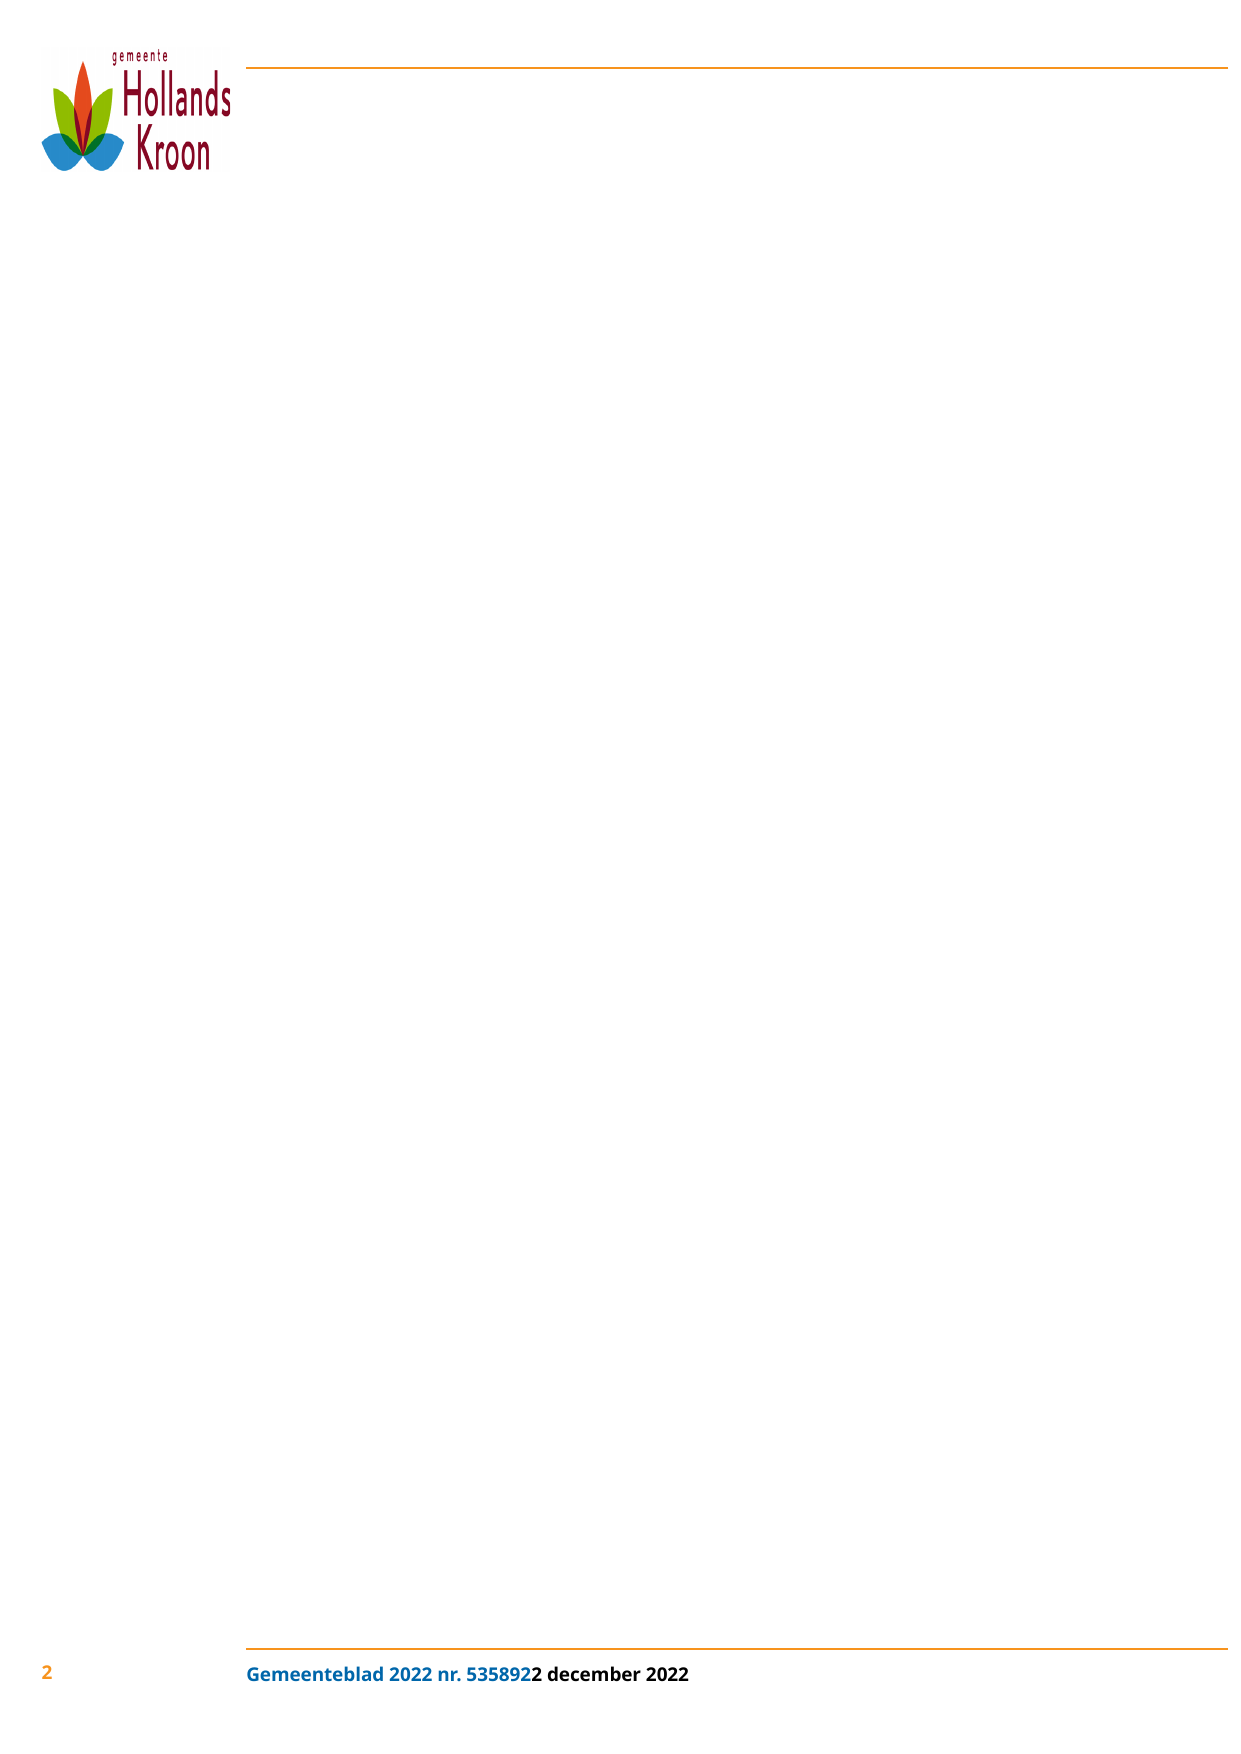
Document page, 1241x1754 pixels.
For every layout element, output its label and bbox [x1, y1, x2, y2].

picture [41, 47, 231, 172]
